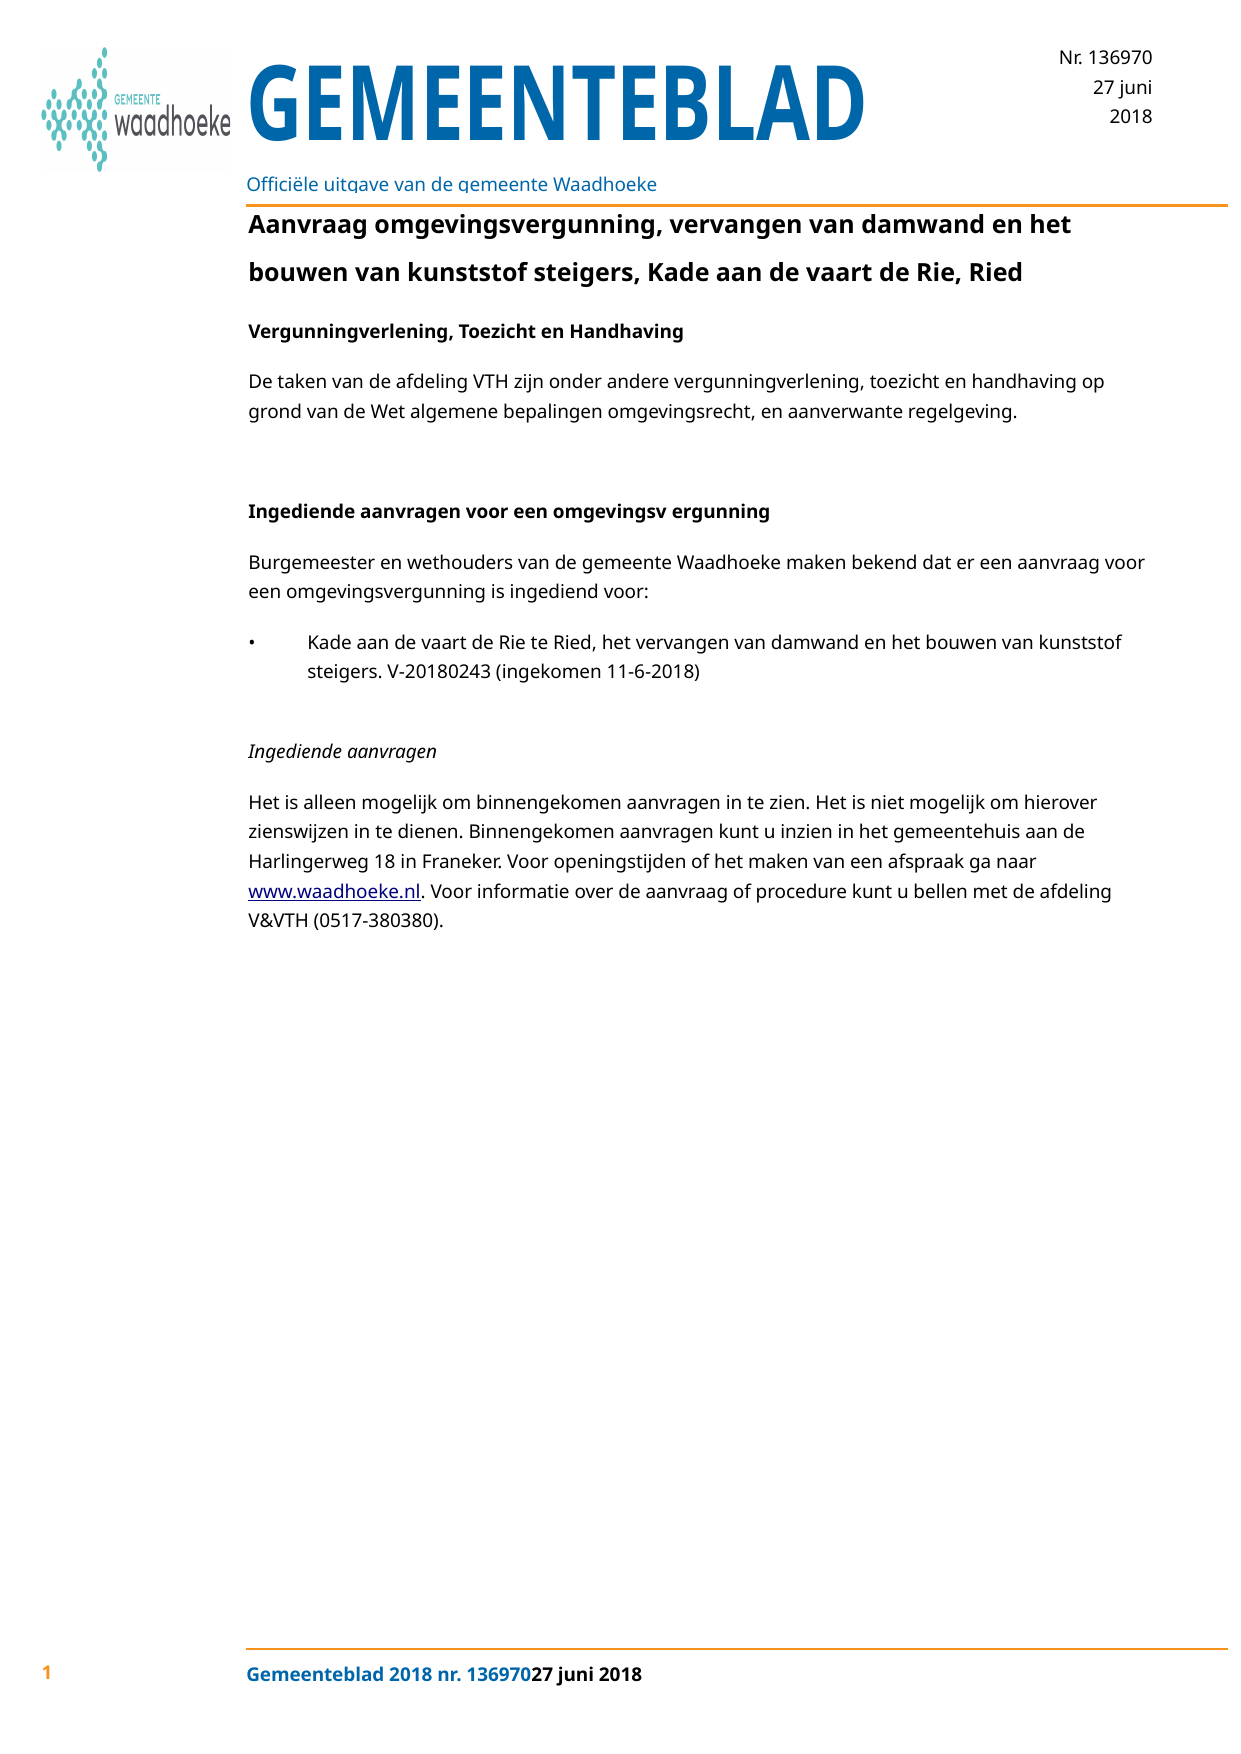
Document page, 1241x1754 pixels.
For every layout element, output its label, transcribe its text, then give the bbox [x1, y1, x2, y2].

picture [41, 47, 231, 172]
text Burgemeester en wethouders van de gemeente Waadhoeke maken bekend dat er een aanvraag voor een omgevingsvergunning is ingediend voor: [248, 549, 1152, 604]
text Ingediende aanvragen voor een omgevingsv ergunning [248, 499, 1152, 524]
list Kade aan de vaart de Rie te Ried, het vervangen van damwand en het bouwen van kunststof steigers. V-20180243 (ingekomen 11-6-2018) [248, 629, 1152, 684]
text Vergunningverlening, Toezicht en Handhaving [248, 318, 1152, 344]
text Aanvraag omgevingsvergunning, vervangen van damwand en het bouwen van kunststof steigers, Kade aan de vaart de Rie, Ried [248, 207, 1152, 288]
text De taken van de afdeling VTH zijn onder andere vergunningverlening, toezicht en handhaving op grond van de Wet algemene bepalingen omgevingsrecht, en aanverwante regelgeving. [248, 368, 1152, 424]
text Ingediende aanvragen [248, 739, 1152, 764]
text Het is alleen mogelijk om binnengekomen aanvragen in te zien. Het is niet mogelijk om hierover zienswijzen in te dienen. Binnengekomen aanvragen kunt u inzien in het gemeentehuis aan de Harlingerweg 18 in Franeker. Voor openingstijden of het maken van een afspraak ga naar www.waadhoeke.nl. Voor informatie over de aanvraag of procedure kunt u bellen met de afdeling V&VTH (0517-380380). [248, 789, 1152, 933]
